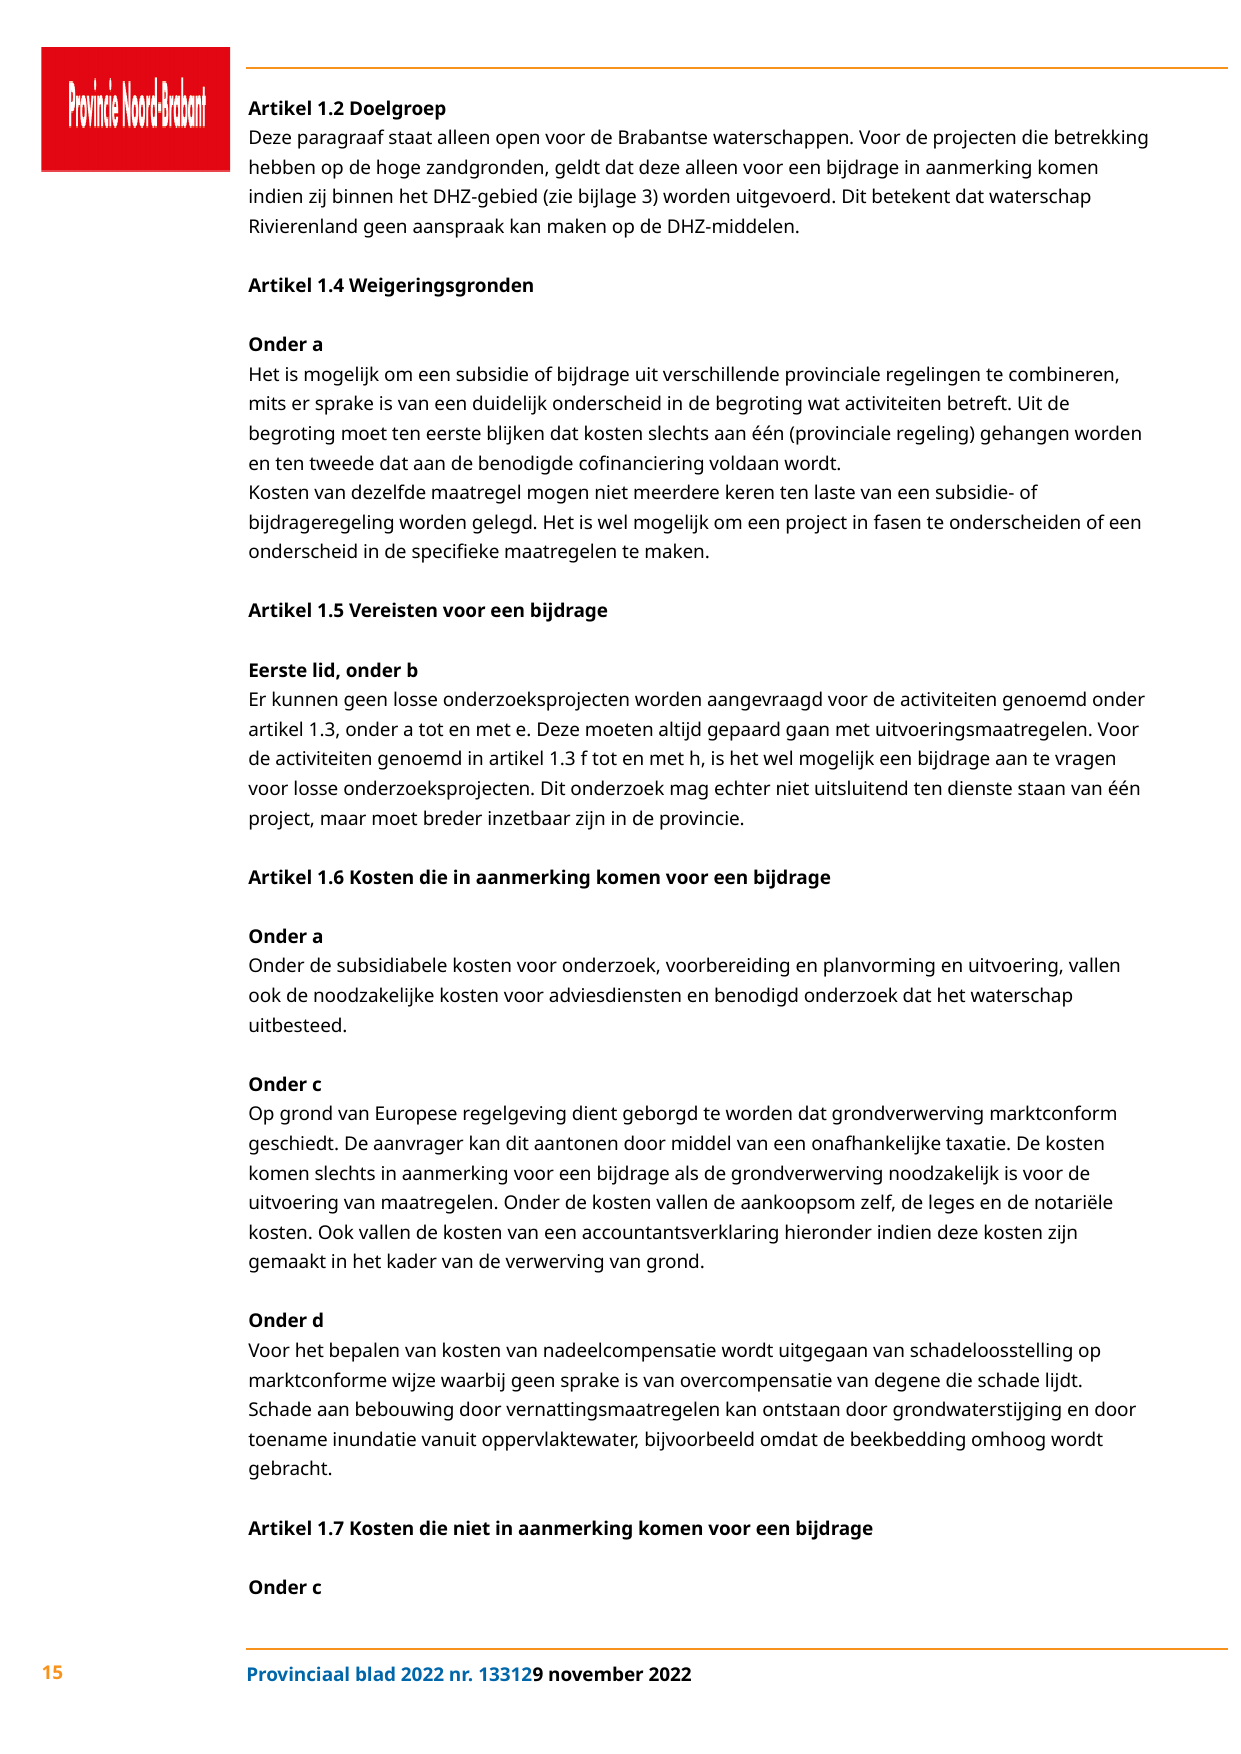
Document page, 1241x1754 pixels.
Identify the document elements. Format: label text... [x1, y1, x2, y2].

text Artikel 1.6 Kosten die in aanmerking komen voor een bijdrage [248, 864, 1152, 890]
text Onder de subsidiabele kosten voor onderzoek, voorbereiding en planvorming en uitvoering, vallen ook de noodzakelijke kosten voor adviesdiensten en benodigd onderzoek dat het waterschap uitbesteed. [248, 953, 1152, 1038]
text Onder c [248, 1574, 1152, 1600]
text Het is mogelijk om een subsidie of bijdrage uit verschillende provinciale regelingen te combineren, mits er sprake is van een duidelijk onderscheid in de begroting wat activiteiten betreft. Uit de begroting moet ten eerste blijken dat kosten slechts aan één (provinciale regeling) gehangen worden en ten tweede dat aan de benodigde cofinanciering voldaan wordt. [248, 361, 1152, 476]
text Onder a [248, 331, 1152, 357]
text Artikel 1.7 Kosten die niet in aanmerking komen voor een bijdrage [248, 1515, 1152, 1541]
text Eerste lid, onder b [248, 657, 1152, 683]
text Onder d [248, 1308, 1152, 1333]
text Onder c [248, 1071, 1152, 1097]
text Artikel 1.4 Weigeringsgronden [248, 272, 1152, 298]
text Artikel 1.5 Vereisten voor een bijdrage [248, 598, 1152, 623]
text Op grond van Europese regelgeving dient geborgd te worden dat grondverwerving marktconform geschiedt. De aanvrager kan dit aantonen door middel van een onafhankelijke taxatie. De kosten komen slechts in aanmerking voor een bijdrage als de grondverwerving noodzakelijk is voor de uitvoering van maatregelen. Onder de kosten vallen de aankoopsom zelf, de leges en de notariële kosten. Ook vallen de kosten van een accountantsverklaring hieronder indien deze kosten zijn gemaakt in het kader van de verwerving van grond. [248, 1101, 1152, 1274]
picture [41, 47, 231, 172]
text Artikel 1.2 Doelgroep [248, 95, 1152, 121]
text Kosten van dezelfde maatregel mogen niet meerdere keren ten laste van een subsidie- of bijdrageregeling worden gelegd. Het is wel mogelijk om een project in fasen te onderscheiden of een onderscheid in de specifieke maatregelen te maken. [248, 479, 1152, 564]
text Er kunnen geen losse onderzoeksprojecten worden aangevraagd voor de activiteiten genoemd onder artikel 1.3, onder a tot en met e. Deze moeten altijd gepaard gaan met uitvoeringsmaatregelen. Voor de activiteiten genoemd in artikel 1.3 f tot en met h, is het wel mogelijk een bijdrage aan te vragen voor losse onderzoeksprojecten. Dit onderzoek mag echter niet uitsluitend ten dienste staan van één project, maar moet breder inzetbaar zijn in de provincie. [248, 686, 1152, 831]
text Voor het bepalen van kosten van nadeelcompensatie wordt uitgegaan van schadeloosstelling op marktconforme wijze waarbij geen sprake is van overcompensatie van degene die schade lijdt. Schade aan bebouwing door vernattingsmaatregelen kan ontstaan door grondwaterstijging en door toename inundatie vanuit oppervlaktewater, bijvoorbeeld omdat de beekbedding omhoog wordt gebracht. [248, 1337, 1152, 1481]
text Onder a [248, 923, 1152, 949]
text Deze paragraaf staat alleen open voor de Brabantse waterschappen. Voor de projecten die betrekking hebben op de hoge zandgronden, geldt dat deze alleen voor een bijdrage in aanmerking komen indien zij binnen het DHZ-gebied (zie bijlage 3) worden uitgevoerd. Dit betekent dat waterschap Rivierenland geen aanspraak kan maken op de DHZ-middelen. [248, 124, 1152, 239]
